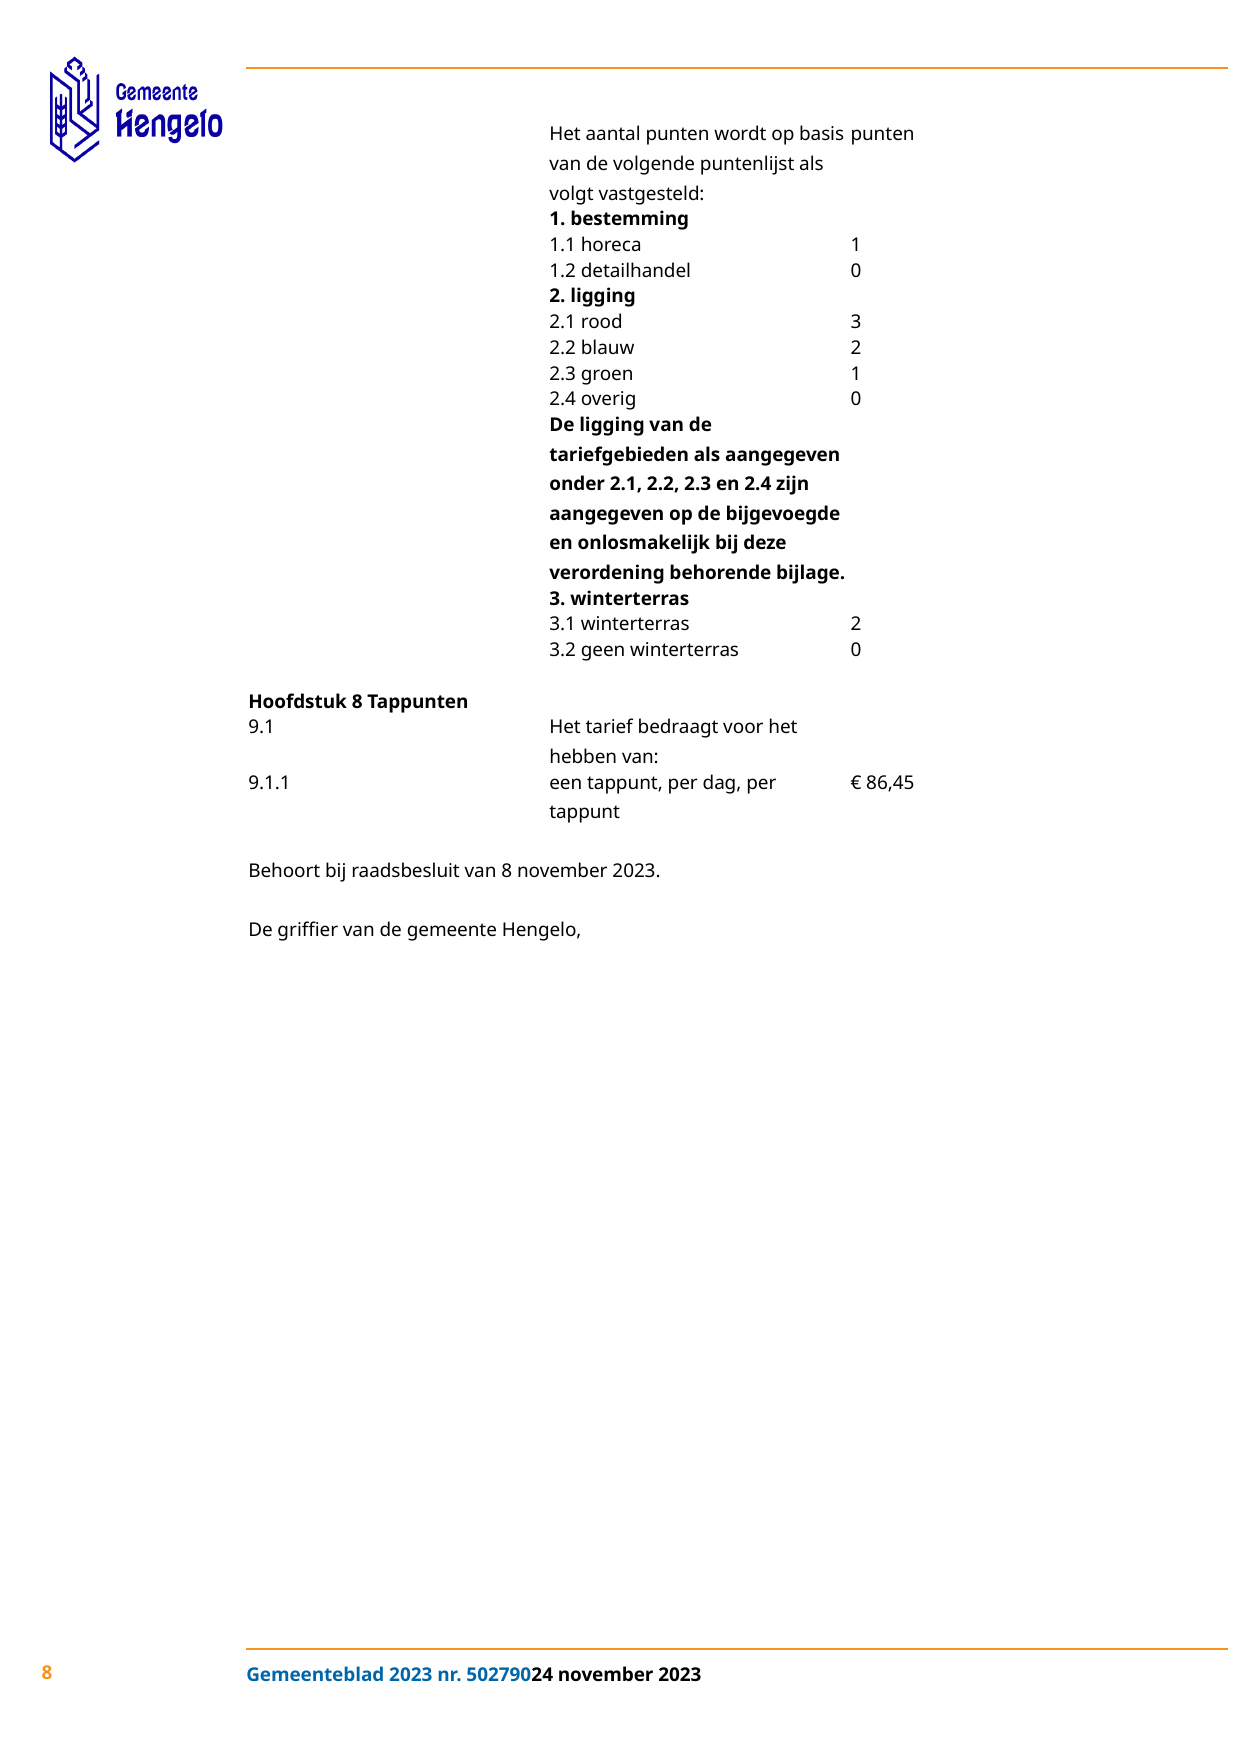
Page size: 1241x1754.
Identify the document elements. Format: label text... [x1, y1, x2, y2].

text De griffier van de gemeente Hengelo, [248, 916, 1152, 942]
table_cell 1.1 horeca [549, 231, 850, 257]
table_cell 3.1 winterterras [549, 611, 850, 636]
table_cell 1.2 detailhandel [549, 257, 850, 283]
table_cell punten [850, 121, 1152, 205]
picture [41, 47, 231, 172]
table_cell 3. winterterras [549, 585, 850, 611]
table_cell [248, 308, 549, 334]
table_cell [248, 334, 549, 360]
table_cell Het tarief bedraagt voor het hebben van: [549, 714, 850, 769]
table_cell [549, 662, 850, 688]
table_cell [248, 636, 549, 662]
table_cell [248, 231, 549, 257]
table_cell [248, 95, 549, 121]
table_cell 2 [850, 611, 1152, 636]
table_cell [850, 662, 1152, 688]
table_cell [850, 205, 1152, 231]
table_cell 2 [850, 334, 1152, 360]
table_cell [850, 688, 1152, 713]
table_cell 9.1.1 [248, 769, 549, 824]
table_cell [248, 662, 549, 688]
table_cell Hoofdstuk 8 Tappunten [248, 688, 850, 713]
table_cell [850, 411, 1152, 585]
table_cell € 86,45 [850, 769, 1152, 824]
table_cell [248, 386, 549, 411]
table_cell [248, 205, 549, 231]
table_cell Het aantal punten wordt op basis van de volgende puntenlijst als volgt vastgesteld: [549, 121, 850, 205]
table_cell 3.2 geen winterterras [549, 636, 850, 662]
table_cell 0 [850, 636, 1152, 662]
table_cell 2.1 rood [549, 308, 850, 334]
table_cell [850, 95, 1152, 121]
table_cell 2.3 groen [549, 360, 850, 386]
table_cell [850, 585, 1152, 611]
table_cell 2.4 overig [549, 386, 850, 411]
table_cell 3 [850, 308, 1152, 334]
text Behoort bij raadsbesluit van 8 november 2023. [248, 857, 1152, 883]
table_cell [248, 585, 549, 611]
table_cell 0 [850, 386, 1152, 411]
table_cell 0 [850, 257, 1152, 283]
table_cell een tappunt, per dag, per tappunt [549, 769, 850, 824]
table_cell [248, 257, 549, 283]
table_cell [248, 611, 549, 636]
table_cell 9.1 [248, 714, 549, 769]
table_cell De ligging van de tariefgebieden als aangegeven onder 2.1, 2.2, 2.3 en 2.4 zijn aangegeven op de bijgevoegde en onlosmakelijk bij deze verordening behorende bijlage. [549, 411, 850, 585]
table_cell [549, 95, 850, 121]
table_cell [248, 283, 549, 308]
table_cell 1 [850, 231, 1152, 257]
table_cell 1. bestemming [549, 205, 850, 231]
table_cell [248, 121, 549, 205]
table_cell [850, 283, 1152, 308]
table_cell [850, 714, 1152, 769]
table_cell 2.2 blauw [549, 334, 850, 360]
table_cell [248, 411, 549, 585]
table_cell 2. ligging [549, 283, 850, 308]
table_cell 1 [850, 360, 1152, 386]
table_cell [248, 360, 549, 386]
